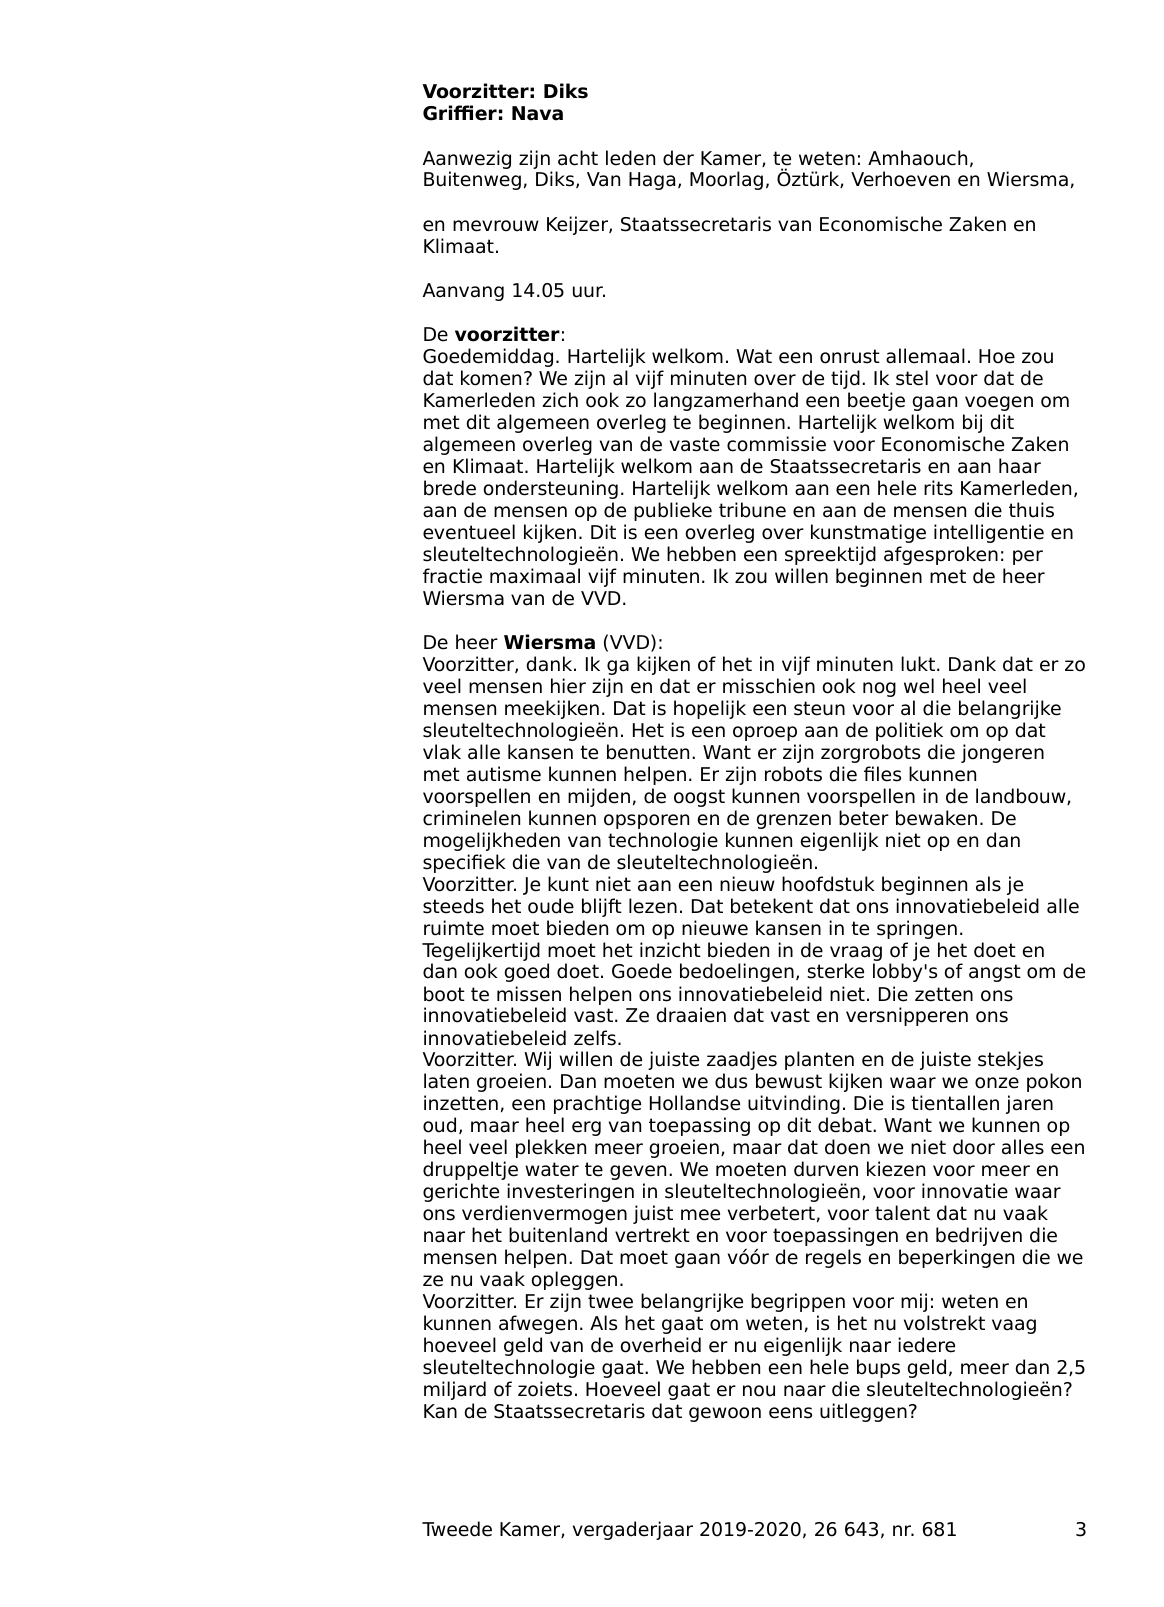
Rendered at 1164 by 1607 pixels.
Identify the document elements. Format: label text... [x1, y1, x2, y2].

text De voorzitter: [422, 324, 1087, 346]
text Voorzitter: Diks [422, 81, 1087, 103]
text Voorzitter, dank. Ik ga kijken of het in vijf minuten lukt. Dank dat er zo veel mensen hier zijn en dat er misschien ook nog wel heel veel mensen meekijken. Dat is hopelijk een steun voor al die belangrijke sleuteltechnologieën. Het is een oproep aan de politiek om op dat vlak alle kansen te benutten. Want er zijn zorgrobots die jongeren met autisme kunnen helpen. Er zijn robots die files kunnen voorspellen en mijden, de oogst kunnen voorspellen in de landbouw, criminelen kunnen opsporen en de grenzen beter bewaken. De mogelijkheden van technologie kunnen eigenlijk niet op en dan specifiek die van de sleuteltechnologieën. [422, 654, 1087, 873]
text Aanwezig zijn acht leden der Kamer, te weten: Amhaouch, Buitenweg, Diks, Van Haga, Moorlag, Öztürk, Verhoeven en Wiersma, [422, 147, 1087, 191]
text Voorzitter. Er zijn twee belangrijke begrippen voor mij: weten en kunnen afwegen. Als het gaat om weten, is het nu volstrekt vaag hoeveel geld van de overheid er nu eigenlijk naar iedere sleuteltechnologie gaat. We hebben een hele bups geld, meer dan 2,5 miljard of zoiets. Hoeveel gaat er nou naar die sleuteltechnologieën? Kan de Staatssecretaris dat gewoon eens uitleggen? [422, 1291, 1087, 1423]
text Goedemiddag. Hartelijk welkom. Wat een onrust allemaal. Hoe zou dat komen? We zijn al vijf minuten over de tijd. Ik stel voor dat de Kamerleden zich ook zo langzamerhand een beetje gaan voegen om met dit algemeen overleg te beginnen. Hartelijk welkom bij dit algemeen overleg van de vaste commissie voor Economische Zaken en Klimaat. Hartelijk welkom aan de Staatssecretaris en aan haar brede ondersteuning. Hartelijk welkom aan een hele rits Kamerleden, aan de mensen op de publieke tribune en aan de mensen die thuis eventueel kijken. Dit is een overleg over kunstmatige intelligentie en sleuteltechnologieën. We hebben een spreektijd afgesproken: per fractie maximaal vijf minuten. Ik zou willen beginnen met de heer Wiersma van de VVD. [422, 346, 1087, 609]
text Aanvang 14.05 uur. [422, 280, 1087, 302]
text De heer Wiersma (VVD): [422, 632, 1087, 654]
text Voorzitter. Wij willen de juiste zaadjes planten en de juiste stekjes laten groeien. Dan moeten we dus bewust kijken waar we onze pokon inzetten, een prachtige Hollandse uitvinding. Die is tientallen jaren oud, maar heel erg van toepassing op dit debat. Want we kunnen op heel veel plekken meer groeien, maar dat doen we niet door alles een druppeltje water te geven. We moeten durven kiezen voor meer en gerichte investeringen in sleuteltechnologieën, voor innovatie waar ons verdienvermogen juist mee verbetert, voor talent dat nu vaak naar het buitenland vertrekt en voor toepassingen en bedrijven die mensen helpen. Dat moet gaan vóór de regels en beperkingen die we ze nu vaak opleggen. [422, 1049, 1087, 1291]
text Griffier: Nava [422, 103, 1087, 125]
text Voorzitter. Je kunt niet aan een nieuw hoofdstuk beginnen als je steeds het oude blijft lezen. Dat betekent dat ons innovatiebeleid alle ruimte moet bieden om op nieuwe kansen in te springen. Tegelijkertijd moet het inzicht bieden in de vraag of je het doet en dan ook goed doet. Goede bedoelingen, sterke lobby's of angst om de boot te missen helpen ons innovatiebeleid niet. Die zetten ons innovatiebeleid vast. Ze draaien dat vast en versnipperen ons innovatiebeleid zelfs. [422, 873, 1087, 1049]
text en mevrouw Keijzer, Staatssecretaris van Economische Zaken en Klimaat. [422, 213, 1087, 257]
